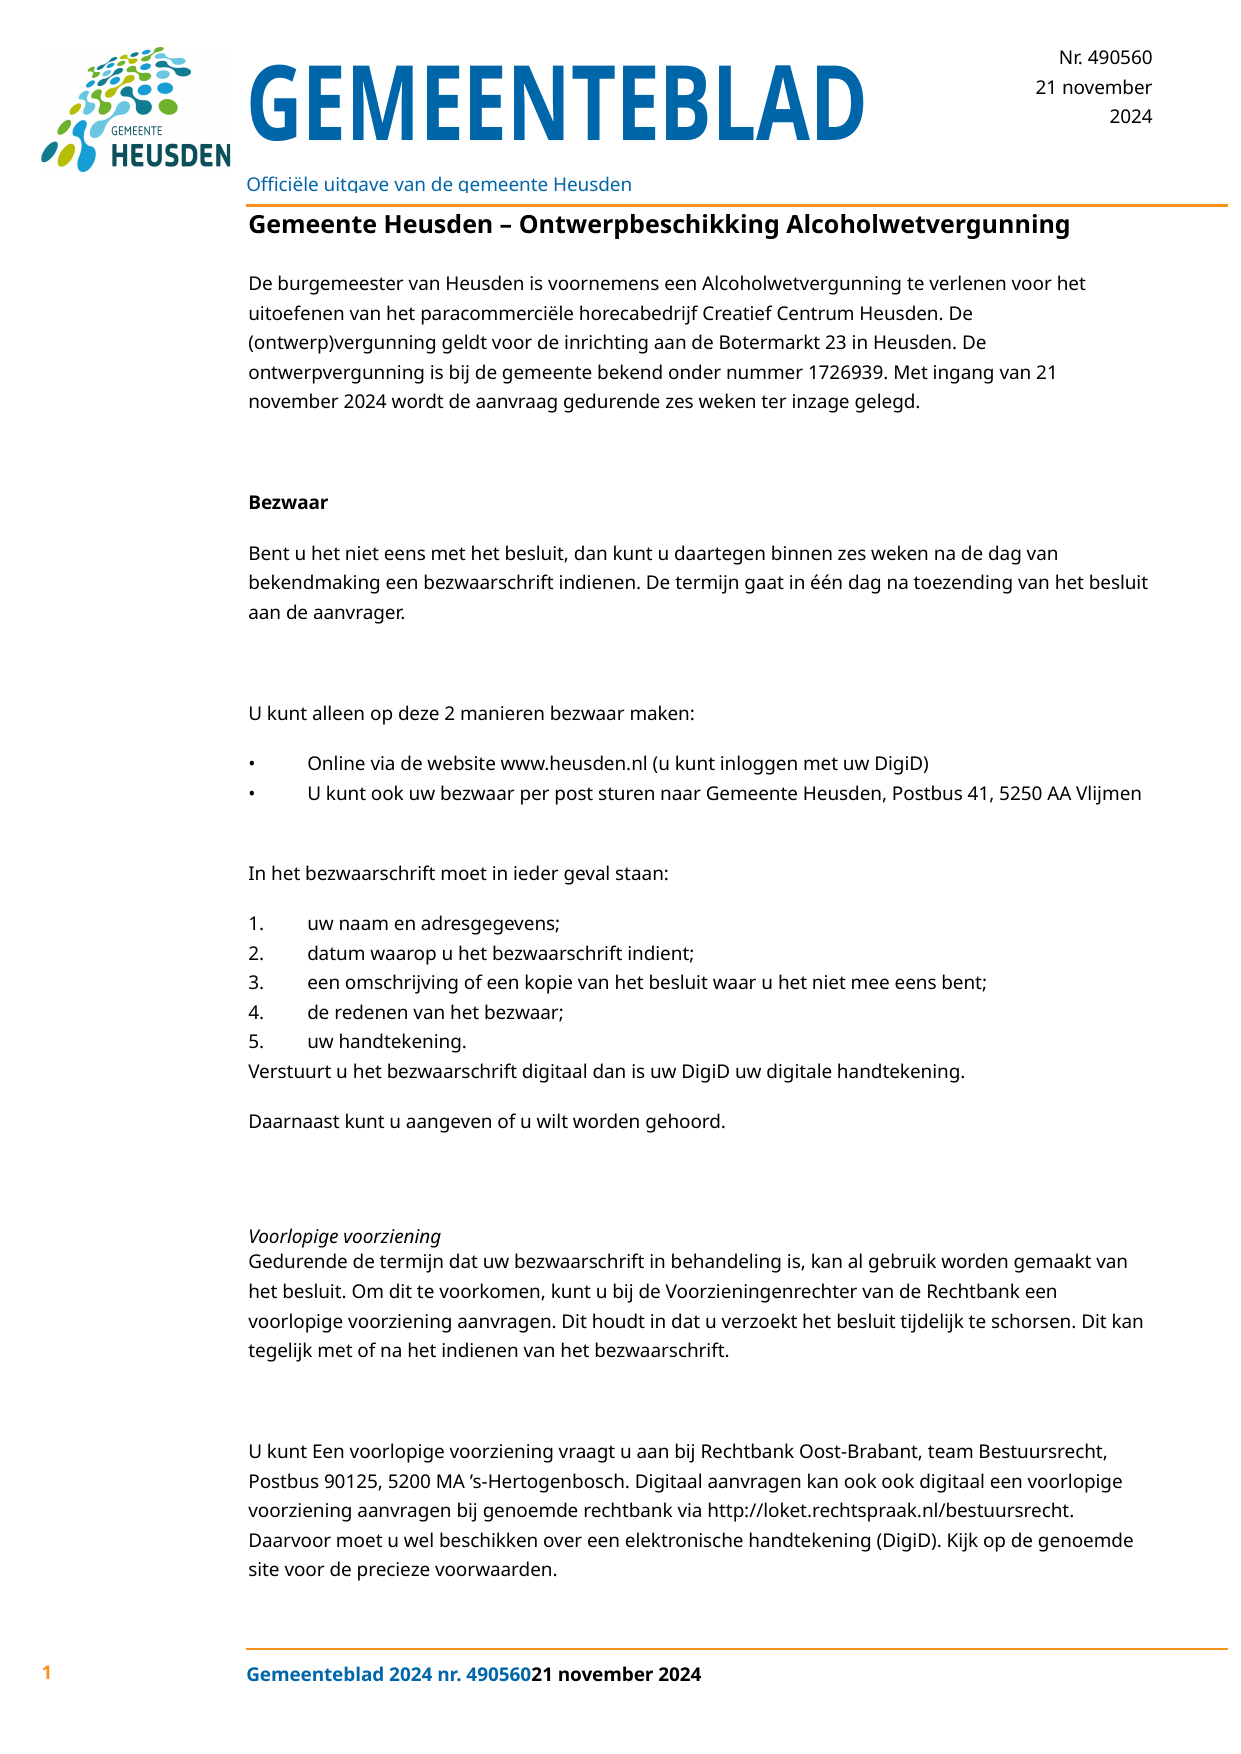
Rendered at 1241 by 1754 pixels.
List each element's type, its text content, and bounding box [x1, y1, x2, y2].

list de redenen van het bezwaar; [248, 999, 1152, 1025]
text Gemeente Heusden – Ontwerpbeschikking Alcoholwetvergunning [248, 207, 1152, 241]
text U kunt alleen op deze 2 manieren bezwaar maken: [248, 700, 1152, 726]
text In het bezwaarschrift moet in ieder geval staan: [248, 860, 1152, 886]
list U kunt ook uw bezwaar per post sturen naar Gemeente Heusden, Postbus 41, 5250 AA Vlijmen [248, 780, 1152, 806]
text Bezwaar [248, 489, 1152, 515]
text Daarnaast kunt u aangeven of u wilt worden gehoord. [248, 1109, 1152, 1134]
list datum waarop u het bezwaarschrift indient; [248, 940, 1152, 966]
text De burgemeester van Heusden is voornemens een Alcoholwetvergunning te verlenen voor het uitoefenen van het paracommerciële horecabedrijf Creatief Centrum Heusden. De (ontwerp)vergunning geldt voor de inrichting aan de Botermarkt 23 in Heusden. De ontwerpvergunning is bij de gemeente bekend onder nummer 1726939. Met ingang van 21 november 2024 wordt de aanvraag gedurende zes weken ter inzage gelegd. [248, 270, 1152, 414]
text Bent u het niet eens met het besluit, dan kunt u daartegen binnen zes weken na de dag van bekendmaking een bezwaarschrift indienen. De termijn gaat in één dag na toezending van het besluit aan de aanvrager. [248, 540, 1152, 625]
text U kunt Een voorlopige voorziening vraagt u aan bij Rechtbank Oost-Brabant, team Bestuursrecht, Postbus 90125, 5200 MA ’s-Hertogenbosch. Digitaal aanvragen kan ook ook digitaal een voorlopige voorziening aanvragen bij genoemde rechtbank via http://loket.rechtspraak.nl/bestuursrecht. Daarvoor moet u wel beschikken over een elektronische handtekening (DigiD). Kijk op de genoemde site voor de precieze voorwaarden. [248, 1438, 1152, 1582]
text Voorlopige voorziening [248, 1223, 1152, 1249]
text Gedurende de termijn dat uw bezwaarschrift in behandeling is, kan al gebruik worden gemaakt van het besluit. Om dit te voorkomen, kunt u bij de Voorzieningenrechter van de Rechtbank een voorlopige voorziening aanvragen. Dit houdt in dat u verzoekt het besluit tijdelijk te schorsen. Dit kan tegelijk met of na het indienen van het bezwaarschrift. [248, 1249, 1152, 1363]
list uw handtekening. [248, 1029, 1152, 1054]
picture [41, 47, 231, 172]
list uw naam en adresgegevens; [248, 910, 1152, 936]
list Online via de website www.heusden.nl (u kunt inloggen met uw DigiD) [248, 750, 1152, 776]
list een omschrijving of een kopie van het besluit waar u het niet mee eens bent; [248, 969, 1152, 995]
text Verstuurt u het bezwaarschrift digitaal dan is uw DigiD uw digitale handtekening. [248, 1058, 1152, 1084]
